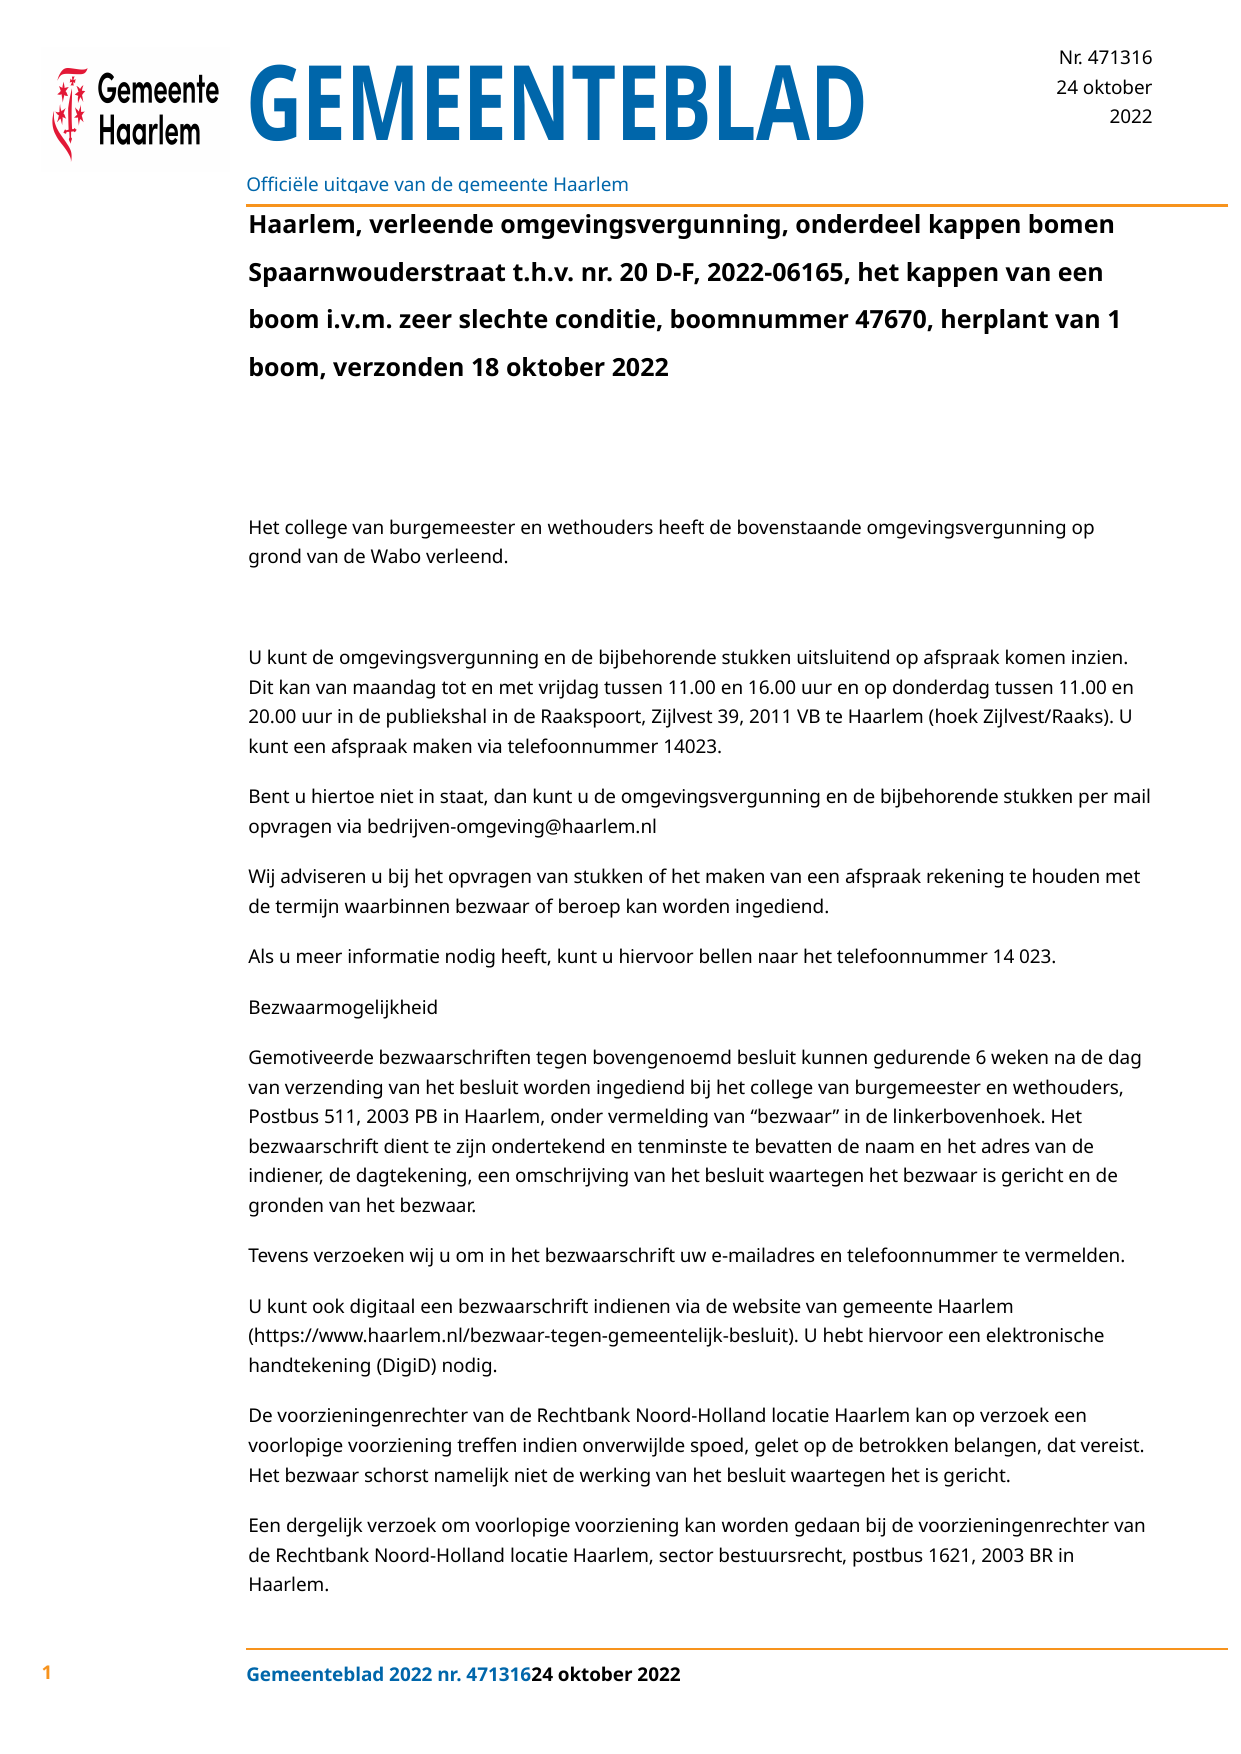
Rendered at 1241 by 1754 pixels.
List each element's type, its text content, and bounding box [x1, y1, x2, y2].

text Als u meer informatie nodig heeft, kunt u hiervoor bellen naar het telefoonnummer 14 023. [248, 943, 1152, 969]
picture [41, 47, 231, 172]
text Haarlem, verleende omgevingsvergunning, onderdeel kappen bomen Spaarnwouderstraat t.h.v. nr. 20 D-F, 2022-06165, het kappen van een boom i.v.m. zeer slechte conditie, boomnummer 47670, herplant van 1 boom, verzonden 18 oktober 2022 [248, 207, 1152, 384]
text U kunt ook digitaal een bezwaarschrift indienen via de website van gemeente Haarlem (https://www.haarlem.nl/bezwaar-tegen-gemeentelijk-besluit). U hebt hiervoor een elektronische handtekening (DigiD) nodig. [248, 1293, 1152, 1378]
text Bent u hiertoe niet in staat, dan kunt u de omgevingsvergunning en de bijbehorende stukken per mail opvragen via bedrijven-omgeving@haarlem.nl [248, 783, 1152, 839]
text Bezwaarmogelijkheid [248, 994, 1152, 1020]
text Gemotiveerde bezwaarschriften tegen bovengenoemd besluit kunnen gedurende 6 weken na de dag van verzending van het besluit worden ingediend bij het college van burgemeester en wethouders, Postbus 511, 2003 PB in Haarlem, onder vermelding van “bezwaar” in de linkerbovenhoek. Het bezwaarschrift dient te zijn ondertekend en tenminste te bevatten de naam en het adres van de indiener, de dagtekening, een omschrijving van het besluit waartegen het bezwaar is gericht en de gronden van het bezwaar. [248, 1044, 1152, 1218]
text Tevens verzoeken wij u om in het bezwaarschrift uw e-mailadres en telefoonnummer te vermelden. [248, 1243, 1152, 1268]
text Het college van burgemeester en wethouders heeft de bovenstaande omgevingsvergunning op grond van de Wabo verleend. [248, 514, 1152, 569]
text U kunt de omgevingsvergunning en de bijbehorende stukken uitsluitend op afspraak komen inzien. Dit kan van maandag tot en met vrijdag tussen 11.00 en 16.00 uur en op donderdag tussen 11.00 en 20.00 uur in de publiekshal in de Raakspoort, Zijlvest 39, 2011 VB te Haarlem (hoek Zijlvest/Raaks). U kunt een afspraak maken via telefoonnummer 14023. [248, 644, 1152, 759]
text Wij adviseren u bij het opvragen van stukken of het maken van een afspraak rekening te houden met de termijn waarbinnen bezwaar of beroep kan worden ingediend. [248, 863, 1152, 919]
text Een dergelijk verzoek om voorlopige voorziening kan worden gedaan bij de voorzieningenrechter van de Rechtbank Noord-Holland locatie Haarlem, sector bestuursrecht, postbus 1621, 2003 BR in Haarlem. [248, 1512, 1152, 1597]
text De voorzieningenrechter van de Rechtbank Noord-Holland locatie Haarlem kan op verzoek een voorlopige voorziening treffen indien onverwijlde spoed, gelet op de betrokken belangen, dat vereist. Het bezwaar schorst namelijk niet de werking van het besluit waartegen het is gericht. [248, 1403, 1152, 1488]
